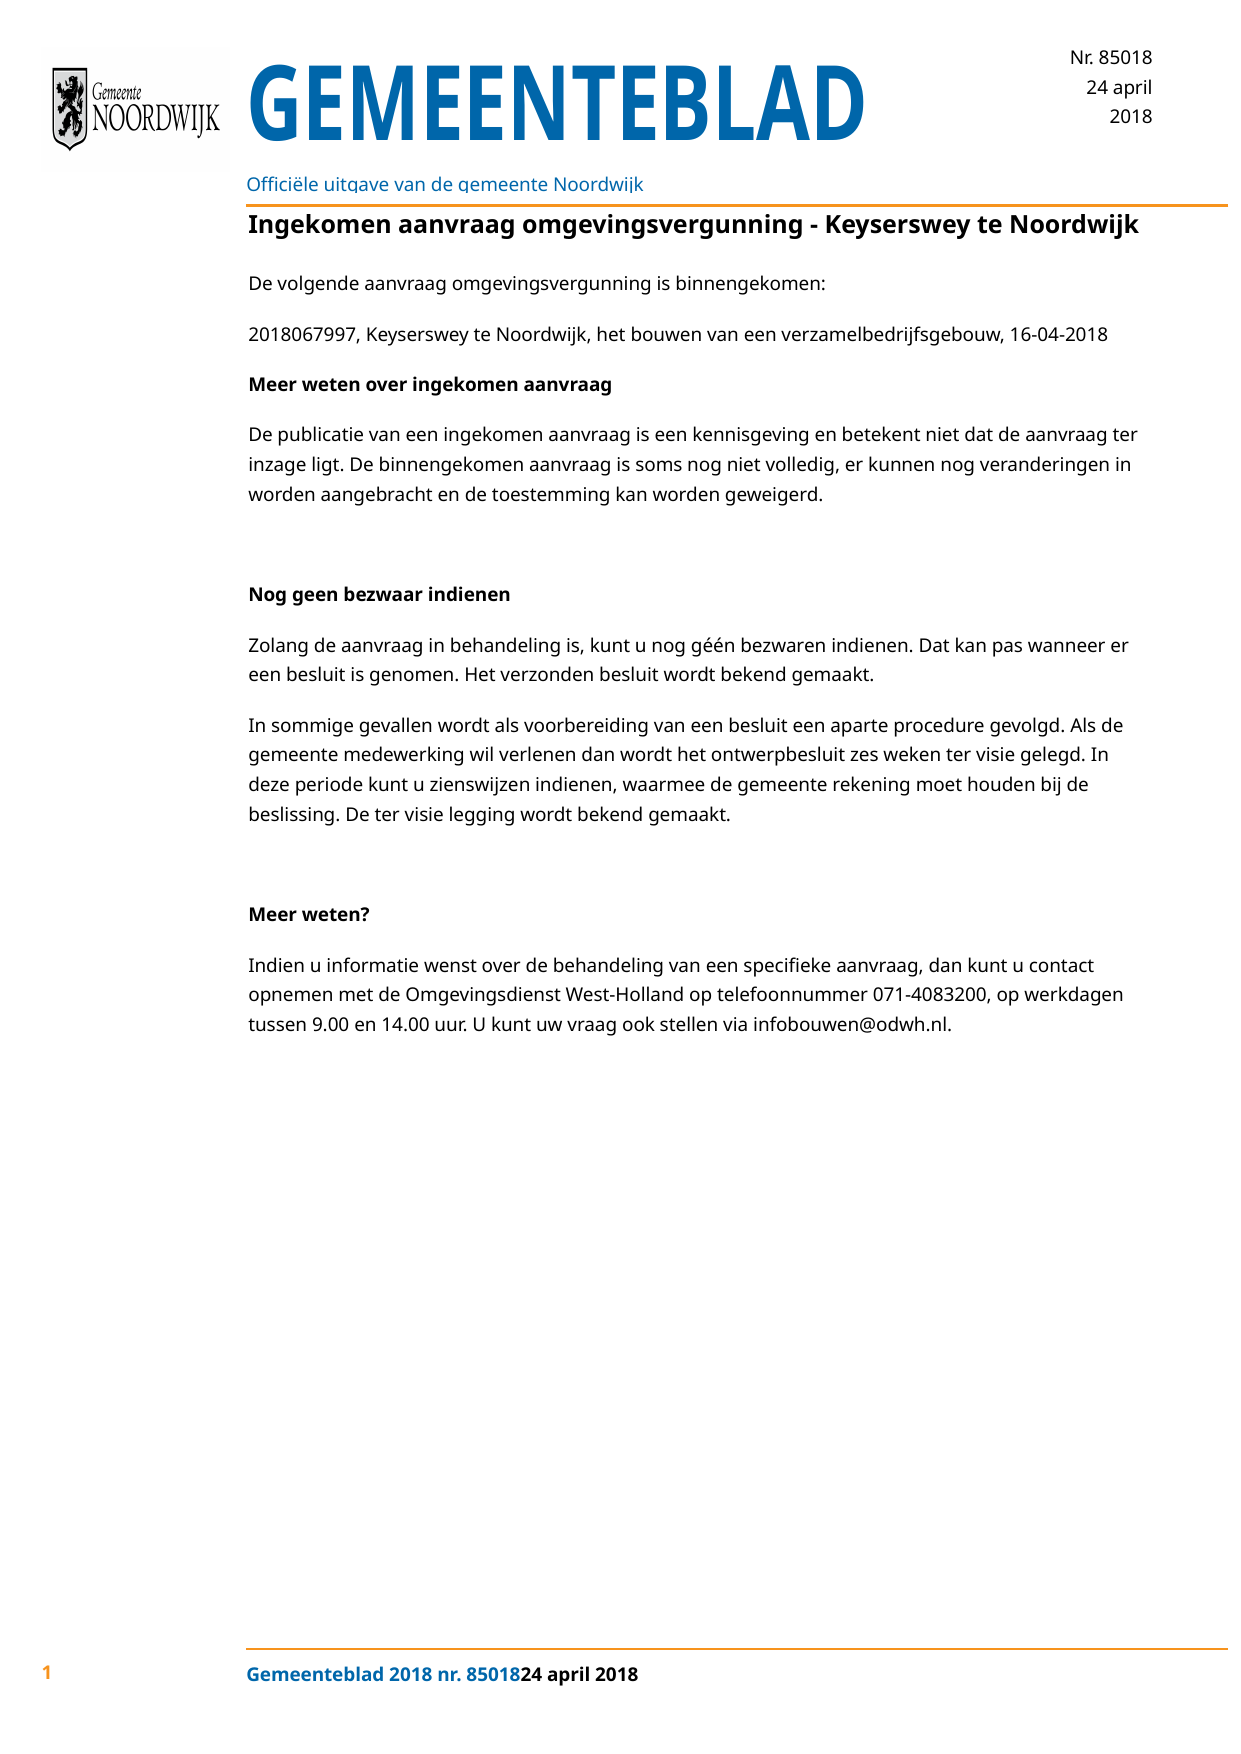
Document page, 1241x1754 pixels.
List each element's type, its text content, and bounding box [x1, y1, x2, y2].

picture [41, 47, 231, 172]
text De publicatie van een ingekomen aanvraag is een kennisgeving en betekent niet dat de aanvraag ter inzage ligt. De binnengekomen aanvraag is soms nog niet volledig, er kunnen nog veranderingen in worden aangebracht en de toestemming kan worden geweigerd. [248, 422, 1152, 506]
text Meer weten? [248, 902, 1152, 927]
text De volgende aanvraag omgevingsvergunning is binnengekomen: [248, 270, 1152, 296]
text In sommige gevallen wordt als voorbereiding van een besluit een aparte procedure gevolgd. Als de gemeente medewerking wil verlenen dan wordt het ontwerpbesluit zes weken ter visie gelegd. In deze periode kunt u zienswijzen indienen, waarmee de gemeente rekening moet houden bij de beslissing. De ter visie legging wordt bekend gemaakt. [248, 712, 1152, 826]
text Ingekomen aanvraag omgevingsvergunning - Keyserswey te Noordwijk [248, 207, 1152, 241]
text Nog geen bezwaar indienen [248, 582, 1152, 607]
text Meer weten over ingekomen aanvraag [248, 371, 1152, 397]
text Indien u informatie wenst over de behandeling van een specifieke aanvraag, dan kunt u contact opnemen met de Omgevingsdienst West-Holland op telefoonnummer 071-4083200, op werkdagen tussen 9.00 en 14.00 uur. U kunt uw vraag ook stellen via infobouwen@odwh.nl. [248, 952, 1152, 1037]
text 2018067997, Keyserswey te Noordwijk, het bouwen van een verzamelbedrijfsgebouw, 16-04-2018 [248, 321, 1152, 346]
text Zolang de aanvraag in behandeling is, kunt u nog géén bezwaren indienen. Dat kan pas wanneer er een besluit is genomen. Het verzonden besluit wordt bekend gemaakt. [248, 632, 1152, 687]
